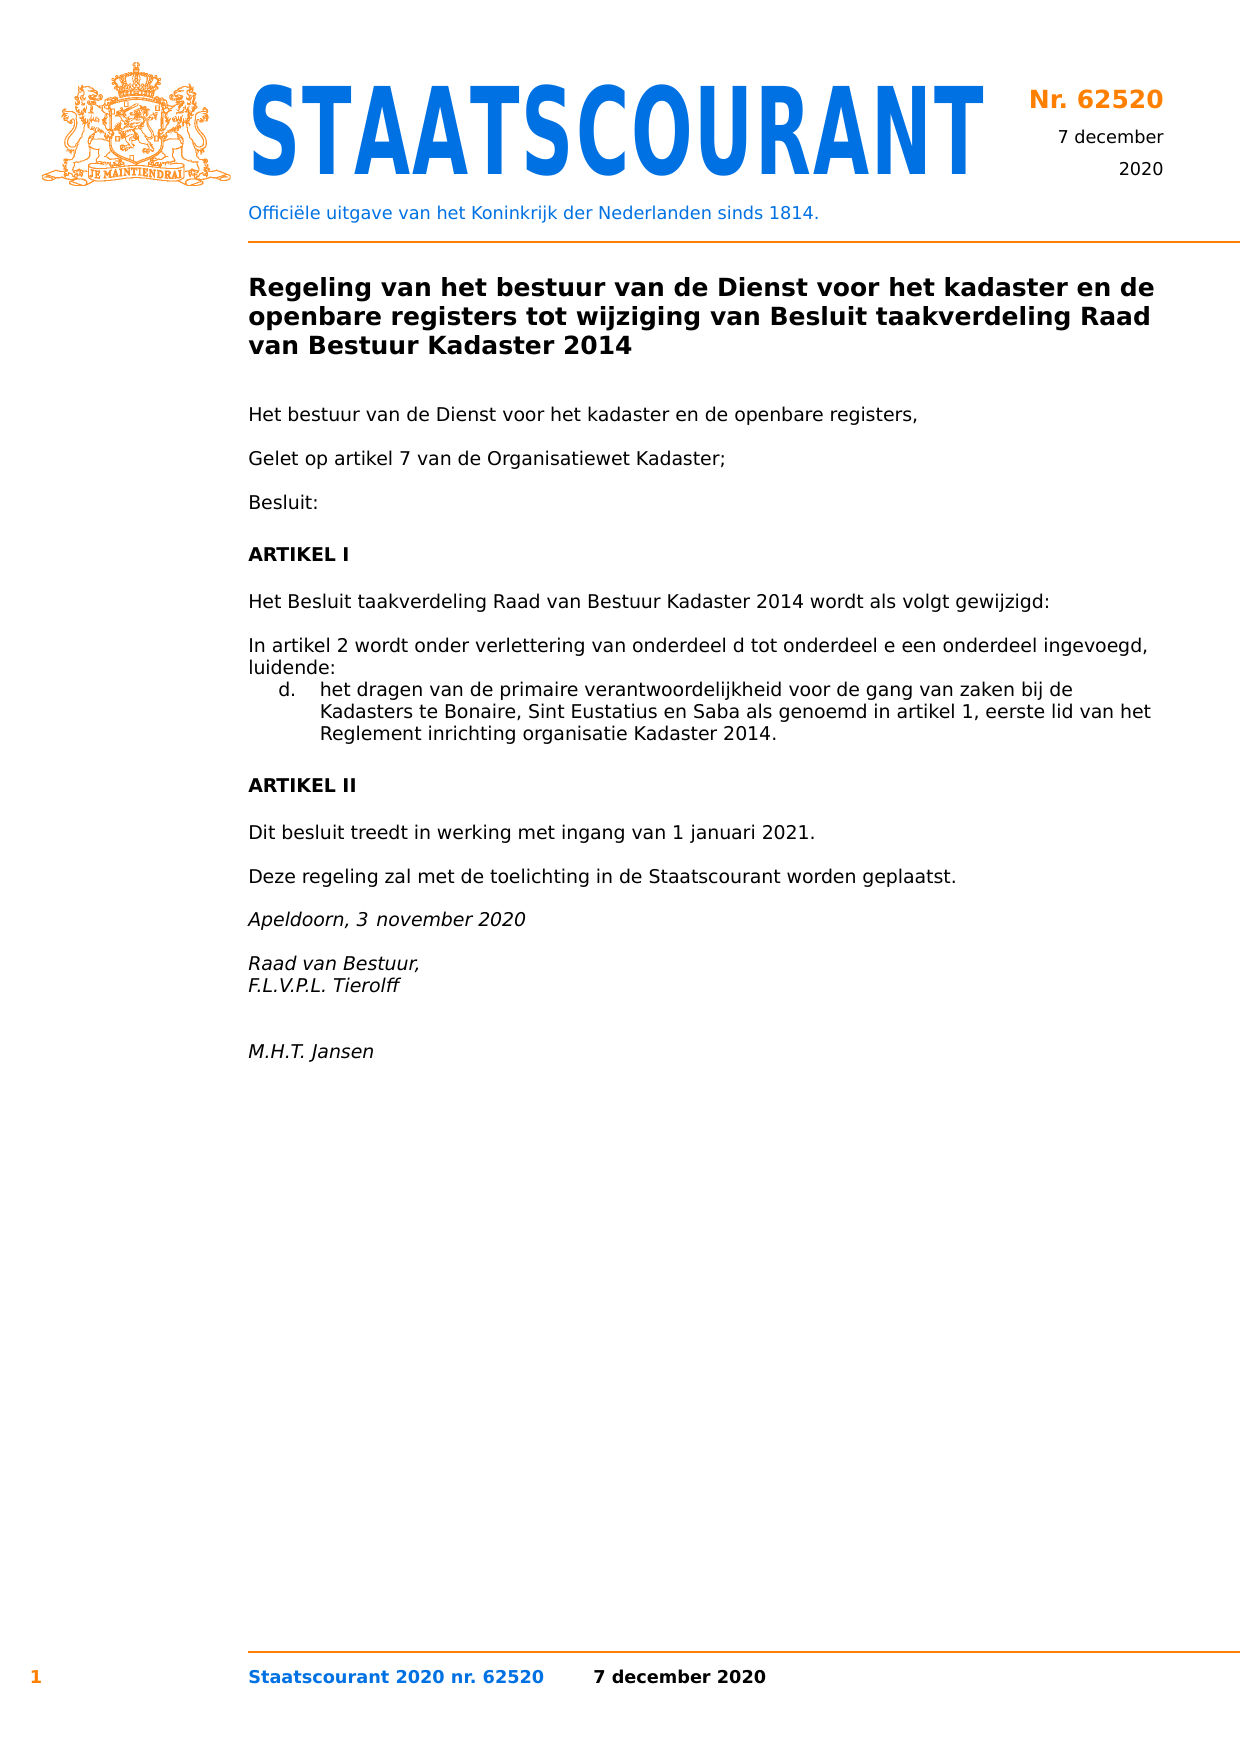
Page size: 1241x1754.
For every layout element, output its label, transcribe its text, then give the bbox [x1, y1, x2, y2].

text M.H.T. Jansen [248, 1019, 1163, 1063]
picture [41, 62, 231, 186]
table_cell Officiële uitgave van het Koninkrijk der Nederlanden sinds 1814. [248, 203, 1240, 241]
text Raad van Bestuur, F.L.V.P.L. Tierolff [248, 953, 1163, 997]
text Het Besluit taakverdeling Raad van Bestuur Kadaster 2014 wordt als volgt gewijzigd: [248, 591, 1163, 613]
subtitle Regeling van het bestuur van de Dienst voor het kadaster en de openbare registers tot wijziging van Besluit taakverdeling Raad van Bestuur Kadaster 2014 [248, 273, 1163, 361]
text Het bestuur van de Dienst voor het kadaster en de openbare registers, [248, 404, 1163, 426]
table_header STAATSCOURANT [248, 62, 998, 203]
subtitle ARTIKEL II [248, 775, 1163, 797]
text Deze regeling zal met de toelichting in de Staatscourant worden geplaatst. [248, 866, 1163, 887]
text d. het dragen van de primaire verantwoordelijkheid voor de gang van zaken bij de Kadasters te Bonaire, Sint Eustatius en Saba als genoemd in artikel 1, eerste lid van het Reglement inrichting organisatie Kadaster 2014. [278, 679, 1163, 745]
table_header Nr. 62520 [998, 62, 1240, 121]
table_cell 7 december [998, 121, 1240, 153]
text Dit besluit treedt in werking met ingang van 1 januari 2021. [248, 822, 1163, 844]
table_cell 2020 [998, 153, 1240, 203]
table_header [25, 62, 248, 241]
text Gelet op artikel 7 van de Organisatiewet Kadaster; [248, 448, 1163, 470]
text In artikel 2 wordt onder verlettering van onderdeel d tot onderdeel e een onderdeel ingevoegd, luidende: [248, 635, 1163, 679]
text Besluit: [248, 492, 1163, 514]
text Apeldoorn, 3 november 2020 [248, 909, 1163, 931]
subtitle ARTIKEL I [248, 544, 1163, 566]
